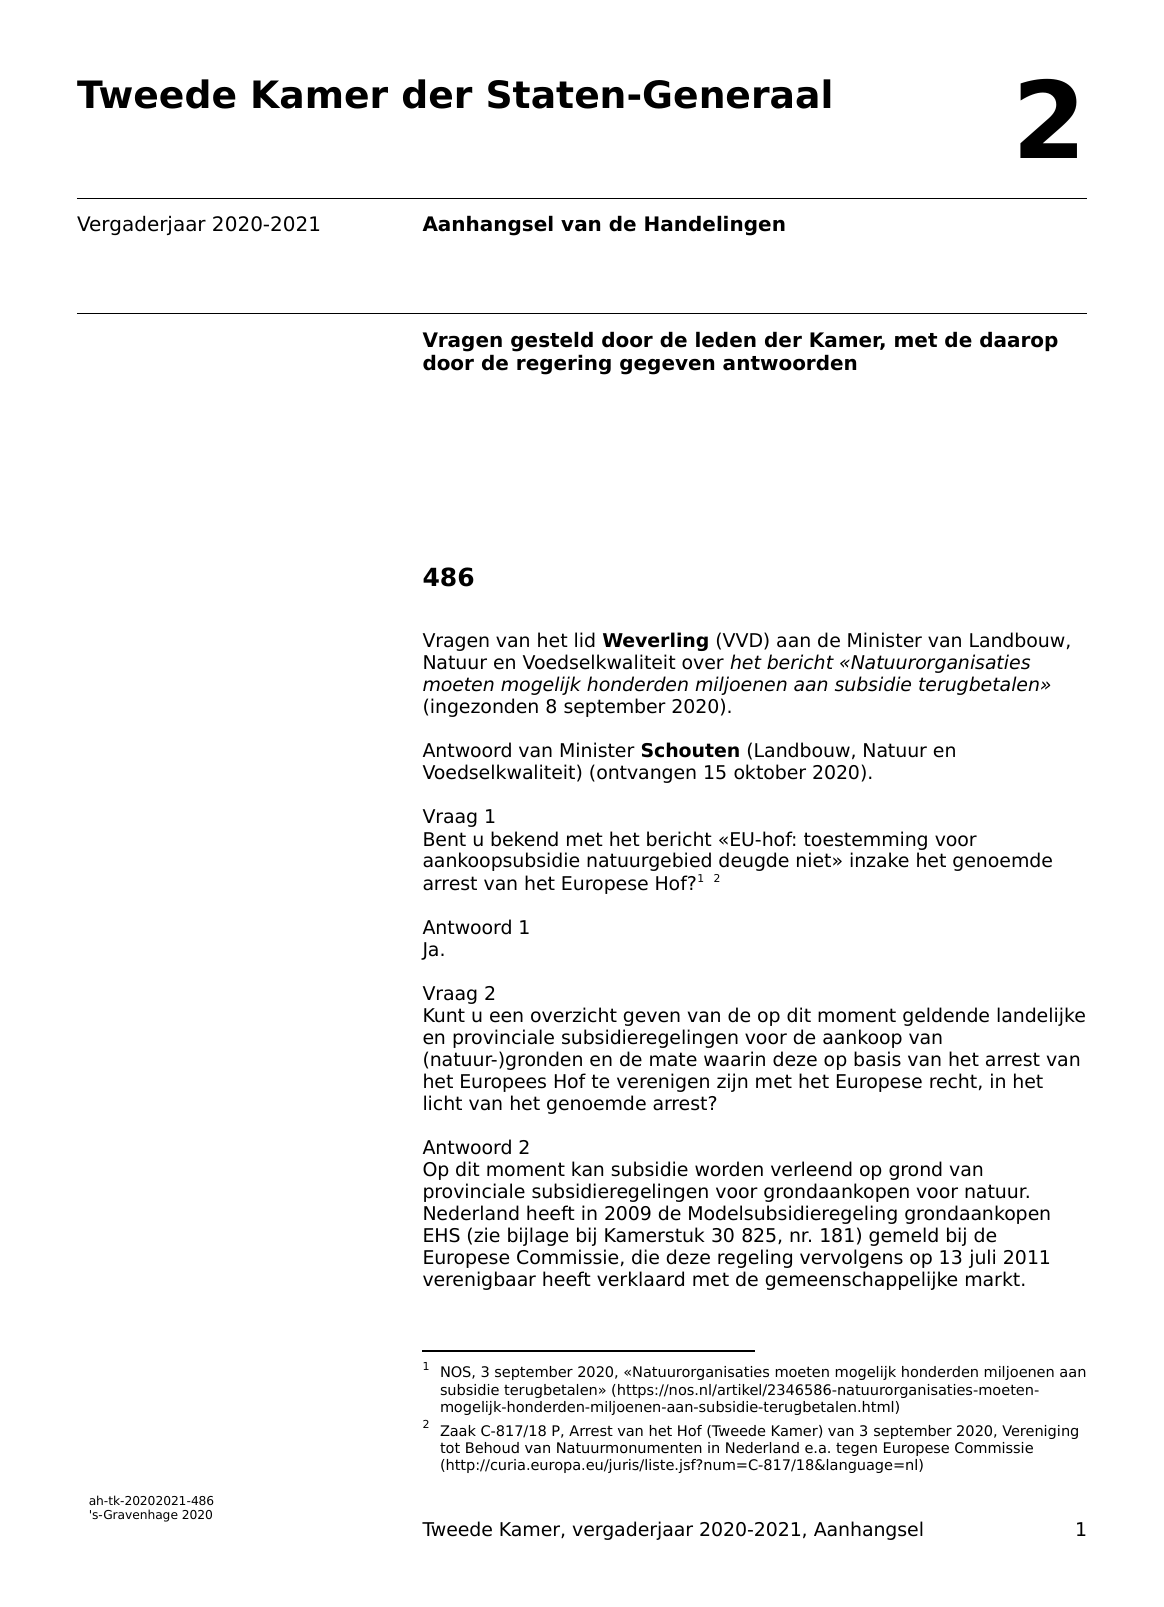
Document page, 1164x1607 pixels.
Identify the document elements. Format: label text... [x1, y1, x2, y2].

text Op dit moment kan subsidie worden verleend op grond van provinciale subsidieregelingen voor grondaankopen voor natuur. Nederland heeft in 2009 de Modelsubsidieregeling grondaankopen EHS (zie bijlage bij Kamerstuk 30 825, nr. 181) gemeld bij de Europese Commissie, die deze regeling vervolgens op 13 juli 2011 verenigbaar heeft verklaard met de gemeenschappelijke markt. [422, 1159, 1087, 1291]
text Vraag 1 [422, 806, 1087, 828]
text Vraag 2 [422, 983, 1087, 1005]
table_cell Vragen gesteld door de leden der Kamer, met de daarop door de regering gegeven antwoorden [422, 314, 1087, 375]
table_cell [77, 314, 422, 375]
text Antwoord 2 [422, 1137, 1087, 1159]
table_cell Vergaderjaar 2020-2021 [77, 199, 422, 313]
text Zaak C-817/18 P, Arrest van het Hof (Tweede Kamer) van 3 september 2020, Vereniging tot Behoud van Natuurmonumenten in Nederland e.a. tegen Europese Commissie (http://curia.europa.eu/juris/liste.jsf?num=C-817/18&language=nl) [422, 1418, 1087, 1474]
text Antwoord van Minister Schouten (Landbouw, Natuur en Voedselkwaliteit) (ontvangen 15 oktober 2020). [422, 740, 1087, 784]
text Kunt u een overzicht geven van de op dit moment geldende landelijke en provinciale subsidieregelingen voor de aankoop van (natuur-)gronden en de mate waarin deze op basis van het arrest van het Europees Hof te verenigen zijn met het Europese recht, in het licht van het genoemde arrest? [422, 1005, 1087, 1114]
text Ja. [422, 938, 1087, 961]
text Bent u bekend met het bericht «EU-hof: toestemming voor aankoopsubsidie natuurgebied deugde niet» inzake het genoemde arrest van het Europese Hof? [422, 828, 1087, 894]
text ah-tk-20202021-486 [88, 1494, 323, 1508]
table_header Tweede Kamer der Staten-Generaal [77, 59, 886, 198]
text 486 [422, 563, 1087, 592]
text Vragen van het lid Weverling (VVD) aan de Minister van Landbouw, Natuur en Voedselkwaliteit over het bericht «Natuurorganisaties moeten mogelijk honderden miljoenen aan subsidie terugbetalen» (ingezonden 8 september 2020). [422, 630, 1087, 718]
text NOS, 3 september 2020, «Natuurorganisaties moeten mogelijk honderden miljoenen aan subsidie terugbetalen» (https://nos.nl/artikel/2346586-natuurorganisaties-moeten-mogelijk-honderden-miljoenen-aan-subsidie-terugbetalen.html) [422, 1360, 1087, 1416]
text Antwoord 1 [422, 917, 1087, 938]
table_header 2 [886, 59, 1087, 198]
table_cell Aanhangsel van de Handelingen [422, 199, 1087, 313]
text 's-Gravenhage 2020 [88, 1508, 323, 1522]
